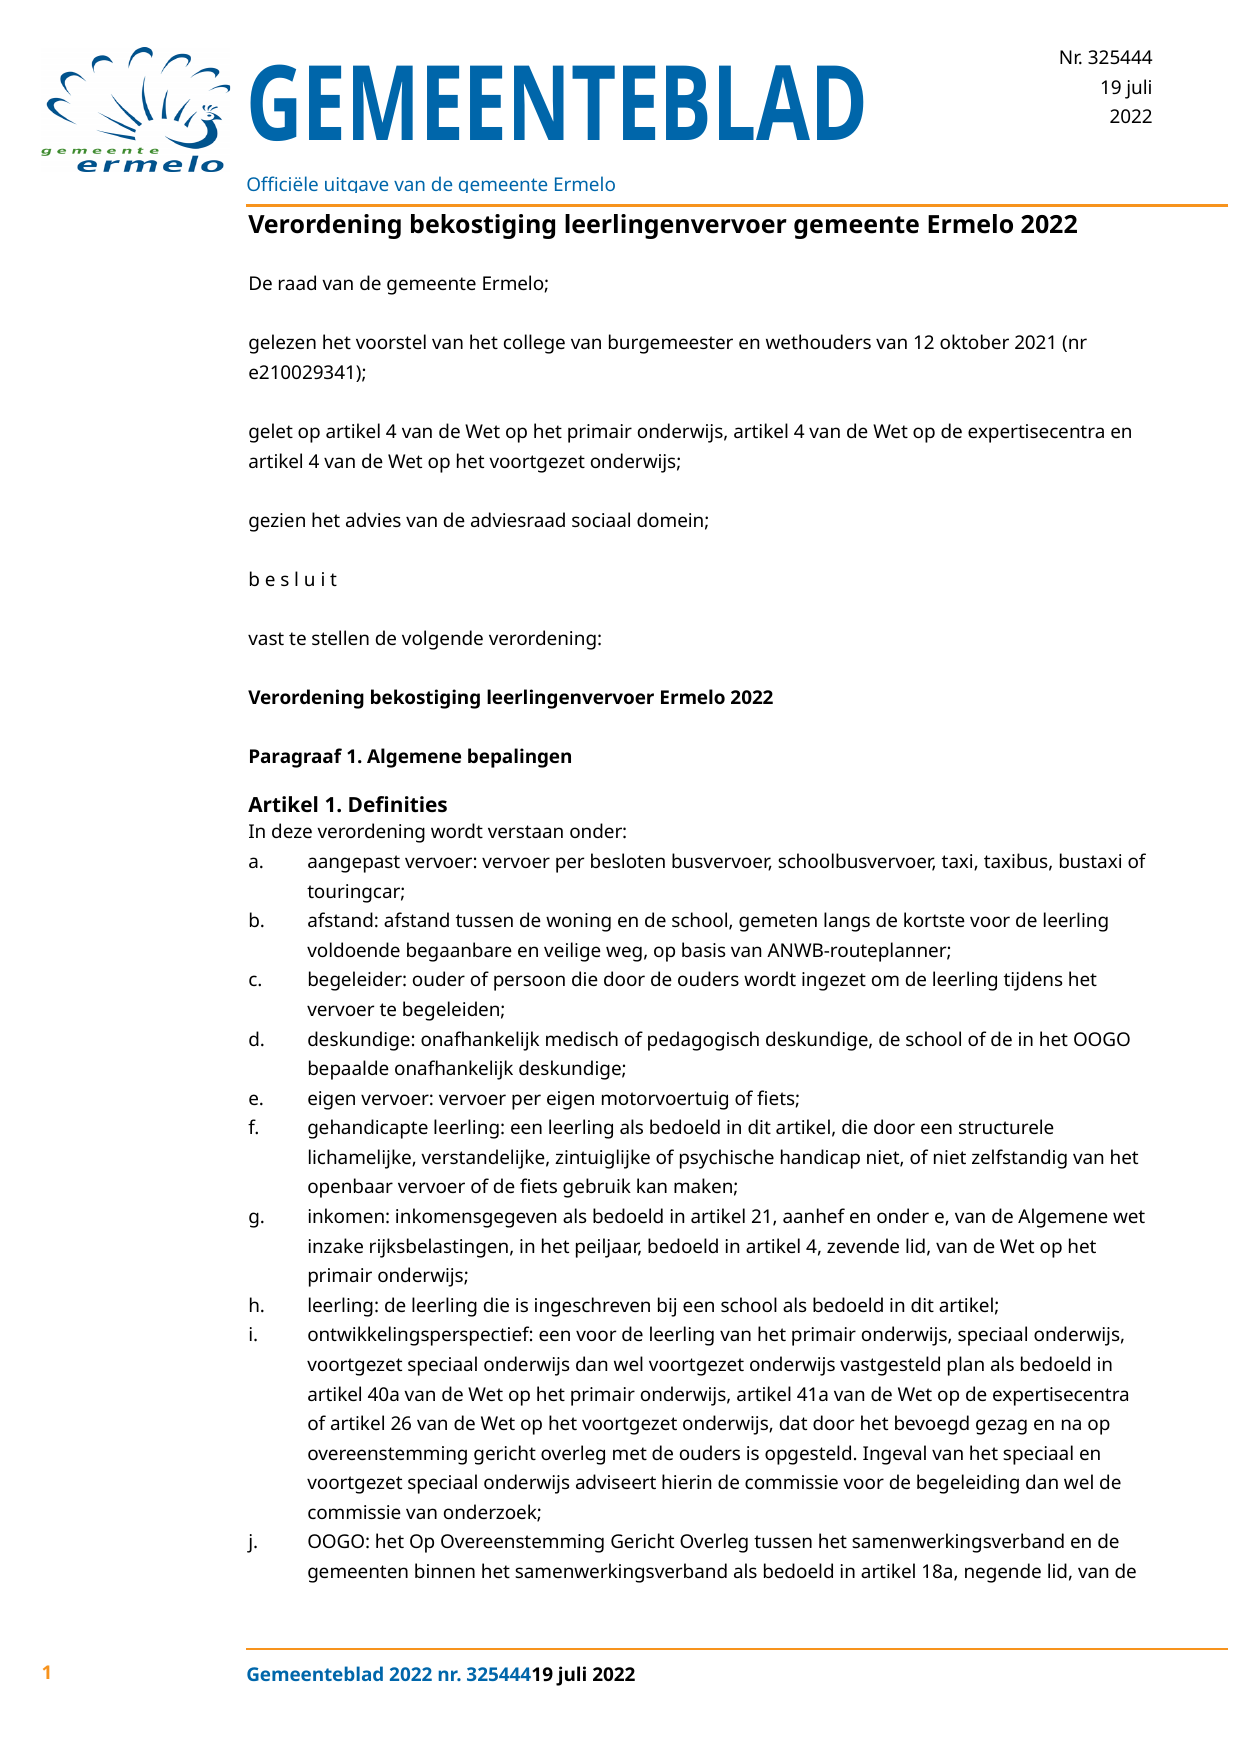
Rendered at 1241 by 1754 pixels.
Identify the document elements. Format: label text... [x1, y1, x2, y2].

text vast te stellen de volgende verordening: [248, 625, 1152, 651]
list ontwikkelingsperspectief: een voor de leerling van het primair onderwijs, speciaal onderwijs, voortgezet speciaal onderwijs dan wel voortgezet onderwijs vastgesteld plan als bedoeld in artikel 40a van de Wet op het primair onderwijs, artikel 41a van de Wet op de expertisecentra of artikel 26 van de Wet op het voortgezet onderwijs, dat door het bevoegd gezag en na op overeenstemming gericht overleg met de ouders is opgesteld. Ingeval van het speciaal en voortgezet speciaal onderwijs adviseert hierin de commissie voor de begeleiding dan wel de commissie van onderzoek; [248, 1322, 1152, 1525]
text b e s l u i t [248, 566, 1152, 592]
text De raad van de gemeente Ermelo; [248, 270, 1152, 296]
text gelezen het voorstel van het college van burgemeester en wethouders van 12 oktober 2021 (nr e210029341); [248, 329, 1152, 385]
text In deze verordening wordt verstaan onder: [248, 819, 1152, 844]
list eigen vervoer: vervoer per eigen motorvoertuig of fiets; [248, 1085, 1152, 1111]
list aangepast vervoer: vervoer per besloten busvervoer, schoolbusvervoer, taxi, taxibus, bustaxi of touringcar; [248, 848, 1152, 903]
picture [41, 47, 231, 172]
list OOGO: het Op Overeenstemming Gericht Overleg tussen het samenwerkingsverband en de gemeenten binnen het samenwerkingsverband als bedoeld in artikel 18a, negende lid, van de [248, 1529, 1152, 1584]
text Verordening bekostiging leerlingenvervoer Ermelo 2022 [248, 684, 1152, 710]
list afstand: afstand tussen de woning en de school, gemeten langs de kortste voor de leerling voldoende begaanbare en veilige weg, op basis van ANWB-routeplanner; [248, 907, 1152, 963]
text gezien het advies van de adviesraad sociaal domein; [248, 507, 1152, 533]
text Paragraaf 1. Algemene bepalingen [248, 744, 1152, 769]
list gehandicapte leerling: een leerling als bedoeld in dit artikel, die door een structurele lichamelijke, verstandelijke, zintuiglijke of psychische handicap niet, of niet zelfstandig van het openbaar vervoer of de fiets gebruik kan maken; [248, 1114, 1152, 1199]
list leerling: de leerling die is ingeschreven bij een school als bedoeld in dit artikel; [248, 1292, 1152, 1318]
text gelet op artikel 4 van de Wet op het primair onderwijs, artikel 4 van de Wet op de expertisecentra en artikel 4 van de Wet op het voortgezet onderwijs; [248, 418, 1152, 473]
list begeleider: ouder of persoon die door de ouders wordt ingezet om de leerling tijdens het vervoer te begeleiden; [248, 967, 1152, 1022]
text Verordening bekostiging leerlingenvervoer gemeente Ermelo 2022 [248, 207, 1152, 241]
list deskundige: onafhankelijk medisch of pedagogisch deskundige, de school of de in het OOGO bepaalde onafhankelijk deskundige; [248, 1026, 1152, 1081]
list inkomen: inkomensgegeven als bedoeld in artikel 21, aanhef en onder e, van de Algemene wet inzake rijksbelastingen, in het peiljaar, bedoeld in artikel 4, zevende lid, van de Wet op het primair onderwijs; [248, 1203, 1152, 1288]
text Artikel 1. Definities [248, 790, 1152, 819]
